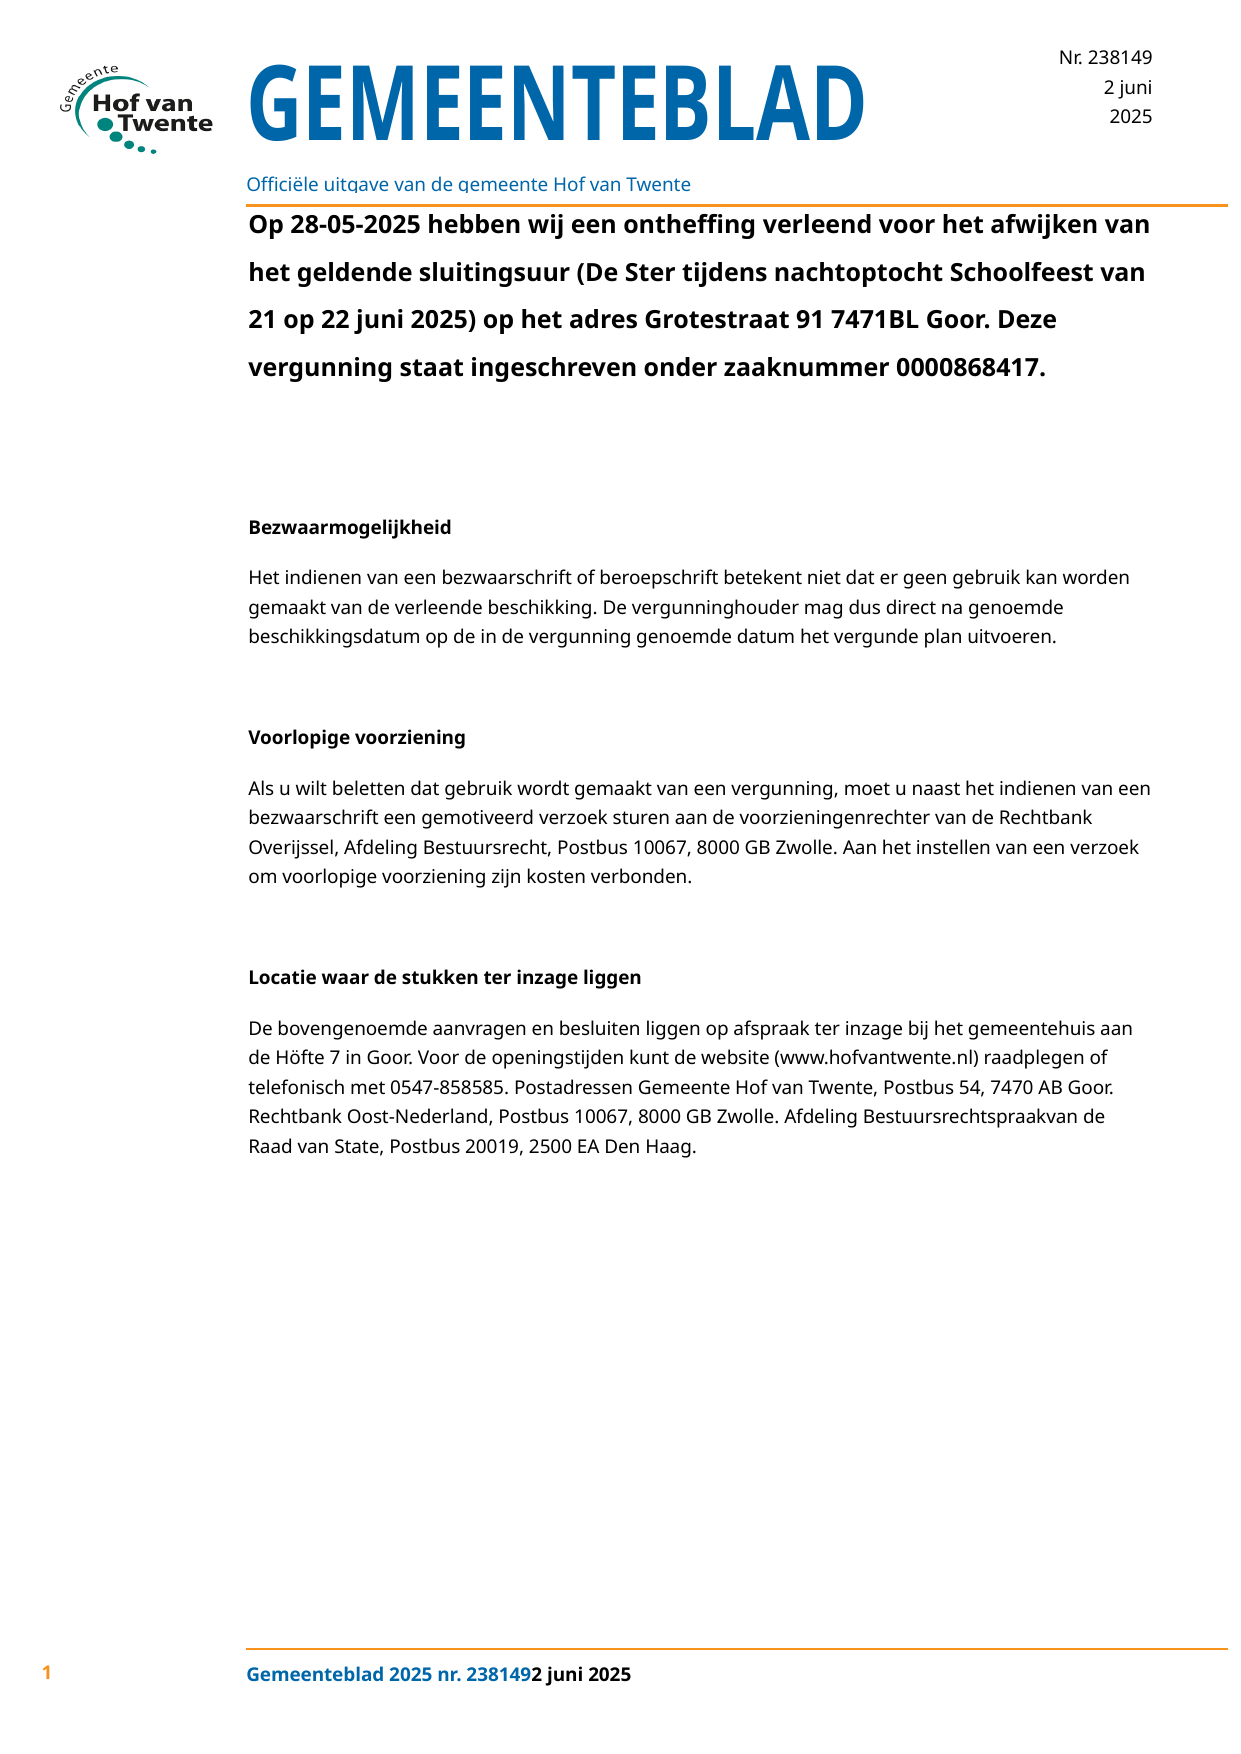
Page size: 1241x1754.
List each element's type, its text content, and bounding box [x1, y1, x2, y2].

text Op 28-05-2025 hebben wij een ontheffing verleend voor het afwijken van het geldende sluitingsuur (De Ster tijdens nachtoptocht Schoolfeest van 21 op 22 juni 2025) op het adres Grotestraat 91 7471BL Goor. Deze vergunning staat ingeschreven onder zaaknummer 0000868417. [248, 207, 1152, 384]
text Voorlopige voorziening [248, 724, 1152, 750]
text De bovengenoemde aanvragen en besluiten liggen op afspraak ter inzage bij het gemeentehuis aan de Höfte 7 in Goor. Voor de openingstijden kunt de website (www.hofvantwente.nl) raadplegen of telefonisch met 0547-858585. Postadressen Gemeente Hof van Twente, Postbus 54, 7470 AB Goor. Rechtbank Oost-Nederland, Postbus 10067, 8000 GB Zwolle. Afdeling Bestuursrechtspraakvan de Raad van State, Postbus 20019, 2500 EA Den Haag. [248, 1015, 1152, 1159]
text Locatie waar de stukken ter inzage liggen [248, 964, 1152, 990]
text Bezwaarmogelijkheid [248, 514, 1152, 540]
text Het indienen van een bezwaarschrift of beroepschrift betekent niet dat er geen gebruik kan worden gemaakt van de verleende beschikking. De vergunninghouder mag dus direct na genoemde beschikkingsdatum op de in de vergunning genoemde datum het vergunde plan uitvoeren. [248, 564, 1152, 649]
text Als u wilt beletten dat gebruik wordt gemaakt van een vergunning, moet u naast het indienen van een bezwaarschrift een gemotiveerd verzoek sturen aan de voorzieningenrechter van de Rechtbank Overijssel, Afdeling Bestuursrecht, Postbus 10067, 8000 GB Zwolle. Aan het instellen van een verzoek om voorlopige voorziening zijn kosten verbonden. [248, 775, 1152, 889]
picture [41, 47, 231, 172]
